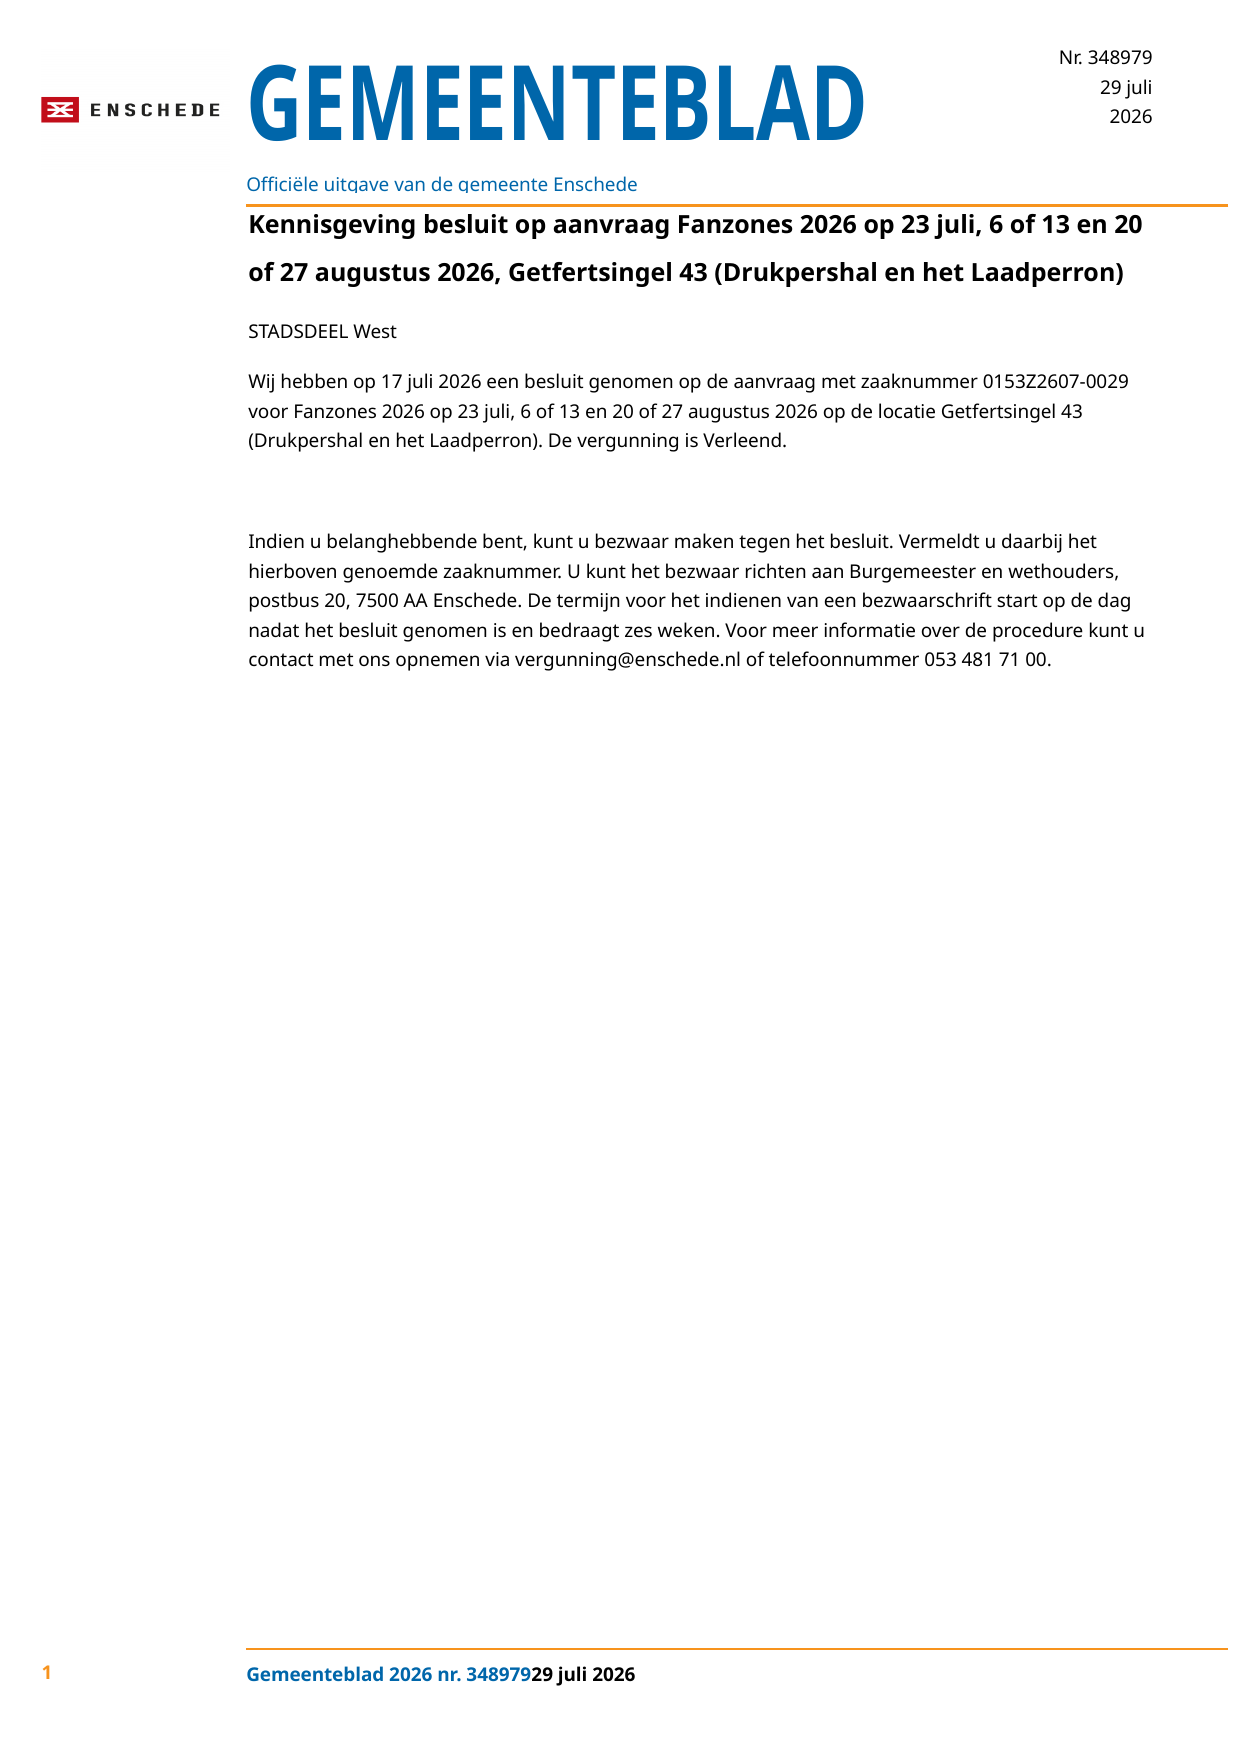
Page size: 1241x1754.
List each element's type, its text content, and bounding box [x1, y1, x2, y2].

text Wij hebben op 17 juli 2026 een besluit genomen op de aanvraag met zaaknummer 0153Z2607-0029 voor Fanzones 2026 op 23 juli, 6 of 13 en 20 of 27 augustus 2026 op de locatie Getfertsingel 43 (Drukpershal en het Laadperron). De vergunning is Verleend. [248, 368, 1152, 453]
text Indien u belanghebbende bent, kunt u bezwaar maken tegen het besluit. Vermeldt u daarbij het hierboven genoemde zaaknummer. U kunt het bezwaar richten aan Burgemeester en wethouders, postbus 20, 7500 AA Enschede. De termijn voor het indienen van een bezwaarschrift start op de dag nadat het besluit genomen is en bedraagt zes weken. Voor meer informatie over de procedure kunt u contact met ons opnemen via vergunning@enschede.nl of telefoonnummer 053 481 71 00. [248, 528, 1152, 672]
picture [41, 47, 231, 172]
text Kennisgeving besluit op aanvraag Fanzones 2026 op 23 juli, 6 of 13 en 20 of 27 augustus 2026, Getfertsingel 43 (Drukpershal en het Laadperron) [248, 207, 1152, 288]
text STADSDEEL West [248, 318, 1152, 344]
